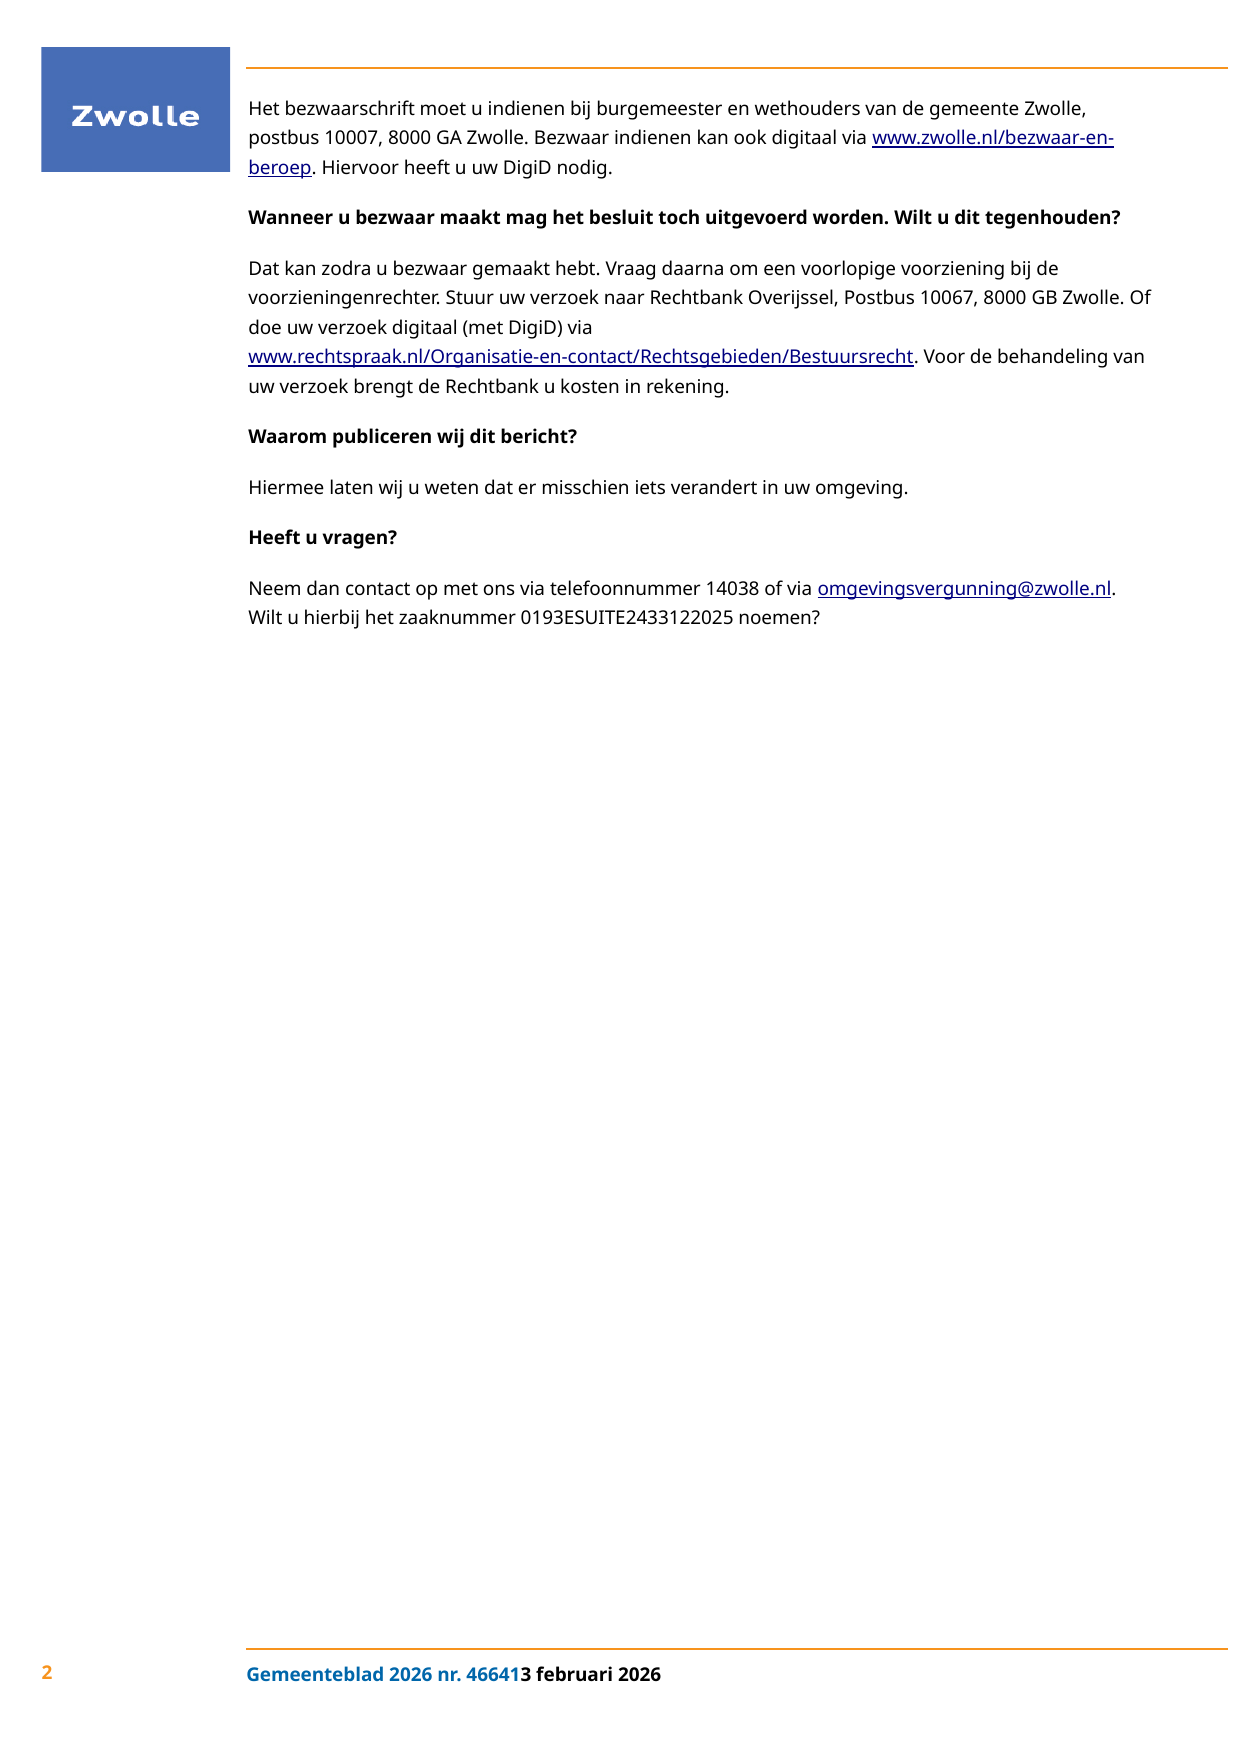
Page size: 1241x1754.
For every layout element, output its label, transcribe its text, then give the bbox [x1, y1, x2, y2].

picture [41, 47, 231, 172]
text Wanneer u bezwaar maakt mag het besluit toch uitgevoerd worden. Wilt u dit tegenhouden? [248, 204, 1152, 230]
text Hiermee laten wij u weten dat er misschien iets verandert in uw omgeving. [248, 474, 1152, 500]
text Neem dan contact op met ons via telefoonnummer 14038 of via omgevingsvergunning@zwolle.nl. Wilt u hierbij het zaaknummer 0193ESUITE2433122025 noemen? [248, 575, 1152, 630]
text Dat kan zodra u bezwaar gemaakt hebt. Vraag daarna om een voorlopige voorziening bij de voorzieningenrechter. Stuur uw verzoek naar Rechtbank Overijssel, Postbus 10067, 8000 GB Zwolle. Of doe uw verzoek digitaal (met DigiD) via www.rechtspraak.nl/Organisatie-en-contact/Rechtsgebieden/Bestuursrecht. Voor de behandeling van uw verzoek brengt de Rechtbank u kosten in rekening. [248, 255, 1152, 399]
text Het bezwaarschrift moet u indienen bij burgemeester en wethouders van de gemeente Zwolle, postbus 10007, 8000 GA Zwolle. Bezwaar indienen kan ook digitaal via www.zwolle.nl/bezwaar-en-beroep. Hiervoor heeft u uw DigiD nodig. [248, 95, 1152, 180]
text Heeft u vragen? [248, 524, 1152, 550]
text Waarom publiceren wij dit bericht? [248, 423, 1152, 449]
